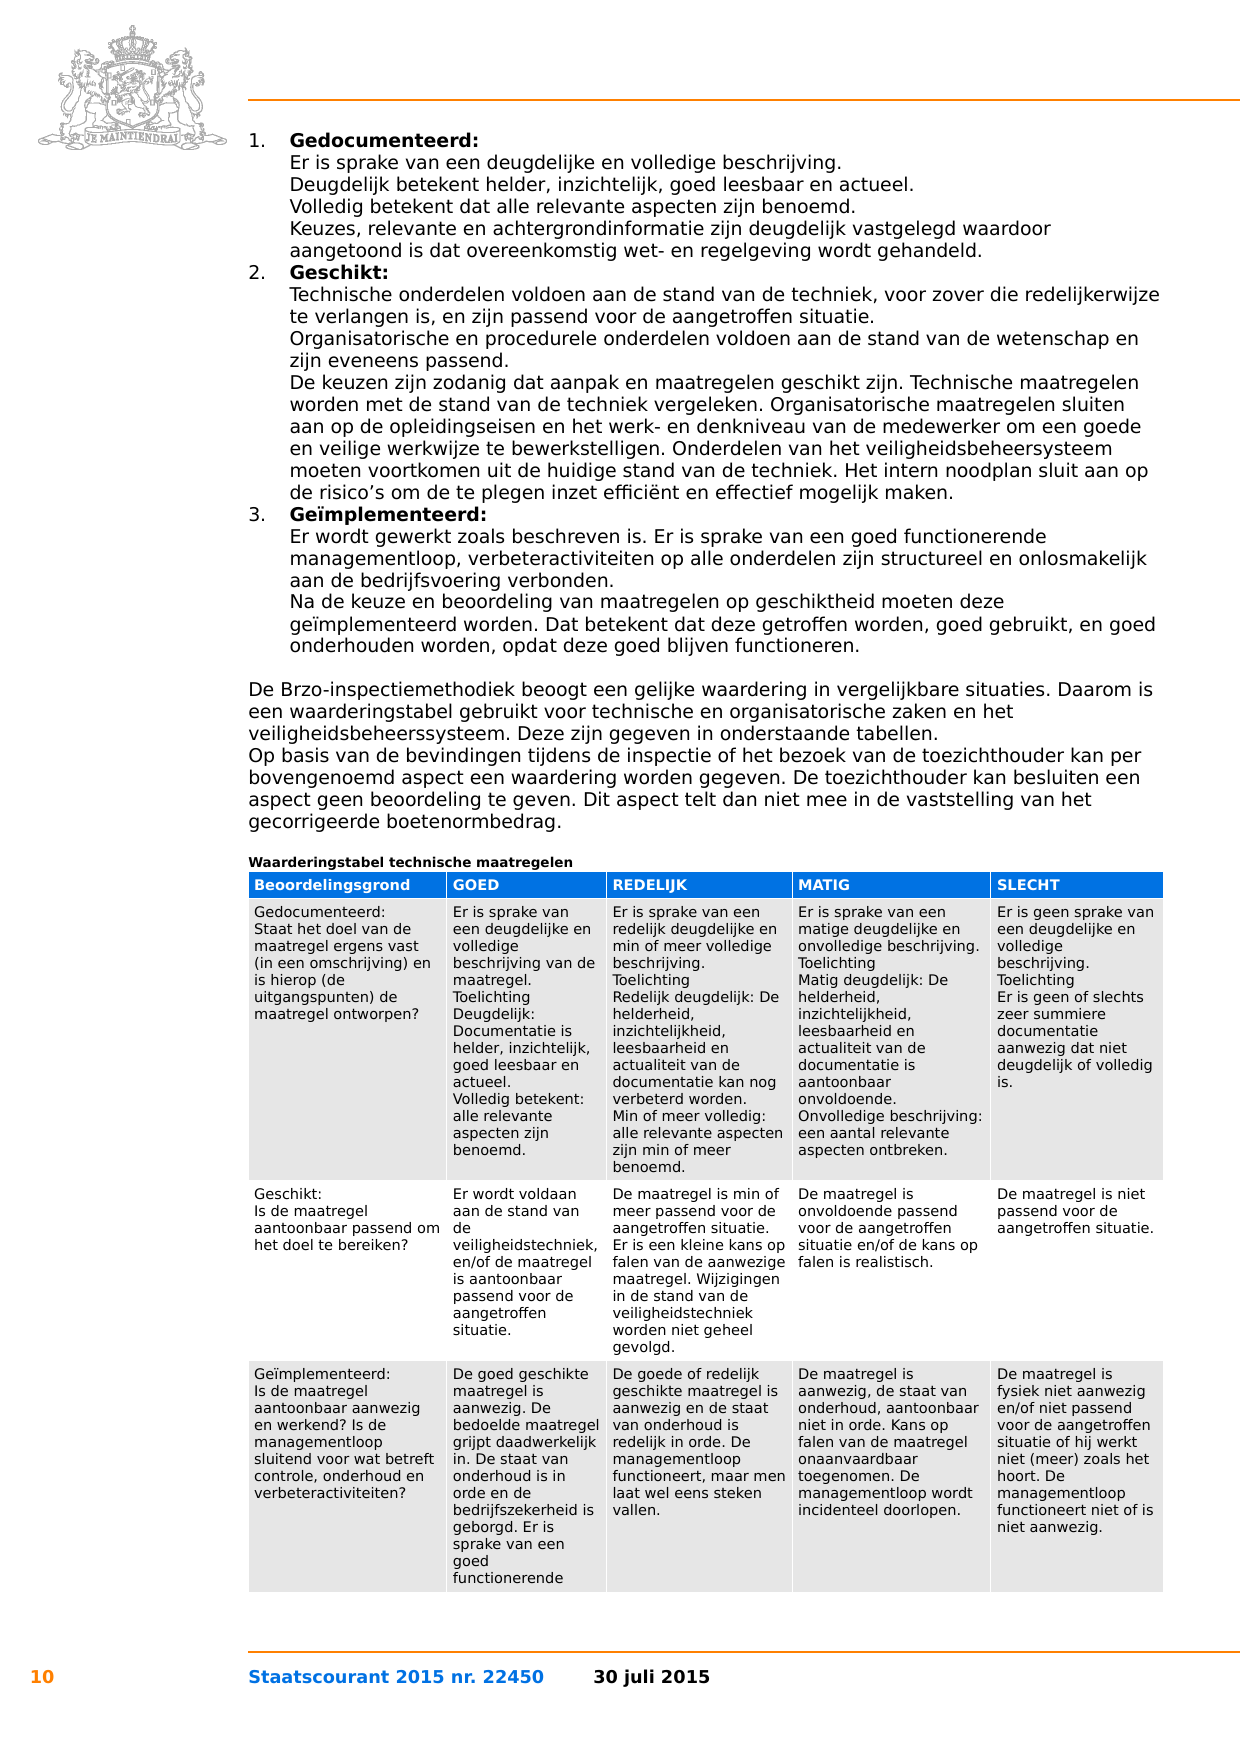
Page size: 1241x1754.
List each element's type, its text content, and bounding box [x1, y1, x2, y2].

table_cell Er is sprake van een deugdelijke en volledige beschrijving van de maatregel. Toelichting Deugdelijk: Documentatie is helder, inzichtelijk, goed leesbaar en actueel. Volledig betekent: alle relevante aspecten zijn benoemd. [447, 899, 606, 1180]
table_cell GOED [447, 872, 606, 898]
text Na de keuze en beoordeling van maatregelen op geschiktheid moeten deze geïmplementeerd worden. Dat betekent dat deze getroffen worden, goed gebruikt, en goed onderhouden worden, opdat deze goed blijven functioneren. [289, 591, 1163, 657]
text De Brzo-inspectiemethodiek beoogt een gelijke waardering in vergelijkbare situaties. Daarom is een waarderingstabel gebruikt voor technische en organisatorische zaken en het veiligheidsbeheerssysteem. Deze zijn gegeven in onderstaande tabellen. [248, 679, 1163, 745]
table_cell Er is geen sprake van een deugdelijke en volledige beschrijving. Toelichting Er is geen of slechts zeer summiere documentatie aanwezig dat niet deugdelijk of volledig is. [991, 899, 1163, 1180]
text 3. Geïmplementeerd: [248, 503, 1163, 526]
text Volledig betekent dat alle relevante aspecten zijn benoemd. [289, 196, 1163, 218]
table_cell REDELIJK [607, 872, 792, 898]
table_cell Geschikt: Is de maatregel aantoonbaar passend om het doel te bereiken? [249, 1181, 446, 1360]
table_header Waarderingstabel technische maatregelen [248, 855, 1163, 871]
text Er wordt gewerkt zoals beschreven is. Er is sprake van een goed functionerende managementloop, verbeteractiviteiten op alle onderdelen zijn structureel en onlosmakelijk aan de bedrijfsvoering verbonden. [289, 526, 1163, 591]
text Er is sprake van een deugdelijke en volledige beschrijving. [289, 152, 1163, 174]
table_cell De maatregel is niet passend voor de aangetroffen situatie. [991, 1181, 1163, 1360]
table_cell Gedocumenteerd: Staat het doel van de maatregel ergens vast (in een omschrijving) en is hierop (de uitgangspunten) de maatregel ontworpen? [249, 899, 446, 1180]
text Op basis van de bevindingen tijdens de inspectie of het bezoek van de toezichthouder kan per bovengenoemd aspect een waardering worden gegeven. De toezichthouder kan besluiten een aspect geen beoordeling te geven. Dit aspect telt dan niet mee in de vaststelling van het gecorrigeerde boetenormbedrag. [248, 745, 1163, 833]
table_cell MATIG [793, 872, 990, 898]
text Keuzes, relevante en achtergrondinformatie zijn deugdelijk vastgelegd waardoor aangetoond is dat overeenkomstig wet- en regelgeving wordt gehandeld. [289, 218, 1163, 262]
picture [38, 25, 227, 150]
table_cell Beoordelingsgrond [249, 872, 446, 898]
text Deugdelijk betekent helder, inzichtelijk, goed leesbaar en actueel. [289, 174, 1163, 196]
text De keuzen zijn zodanig dat aanpak en maatregelen geschikt zijn. Technische maatregelen worden met de stand van de techniek vergeleken. Organisatorische maatregelen sluiten aan op de opleidingseisen en het werk- en denkniveau van de medewerker om een goede en veilige werkwijze te bewerkstelligen. Onderdelen van het veiligheidsbeheersysteem moeten voortkomen uit de huidige stand van de techniek. Het intern noodplan sluit aan op de risico’s om de te plegen inzet efficiënt en effectief mogelijk maken. [289, 372, 1163, 503]
table_cell De maatregel is aanwezig, de staat van onderhoud, aantoonbaar niet in orde. Kans op falen van de maatregel onaanvaardbaar toegenomen. De managementloop wordt incidenteel doorlopen. [793, 1361, 990, 1592]
table_cell SLECHT [991, 872, 1163, 898]
text Technische onderdelen voldoen aan de stand van de techniek, voor zover die redelijkerwijze te verlangen is, en zijn passend voor de aangetroffen situatie. [289, 284, 1163, 328]
table_cell De goede of redelijk geschikte maatregel is aanwezig en de staat van onderhoud is redelijk in orde. De managementloop functioneert, maar men laat wel eens steken vallen. [607, 1361, 792, 1592]
table_cell De goed geschikte maatregel is aanwezig. De bedoelde maatregel grijpt daadwerkelijk in. De staat van onderhoud is in orde en de bedrijfszekerheid is geborgd. Er is sprake van een goed functionerende [447, 1361, 606, 1592]
text 1. Gedocumenteerd: [248, 130, 1163, 152]
text 2. Geschikt: [248, 262, 1163, 284]
table_cell Geïmplementeerd: Is de maatregel aantoonbaar aanwezig en werkend? Is de managementloop sluitend voor wat betreft controle, onderhoud en verbeteractiviteiten? [249, 1361, 446, 1592]
table_cell De maatregel is onvoldoende passend voor de aangetroffen situatie en/of de kans op falen is realistisch. [793, 1181, 990, 1360]
table_cell Er is sprake van een matige deugdelijke en onvolledige beschrijving. Toelichting Matig deugdelijk: De helderheid, inzichtelijkheid, leesbaarheid en actualiteit van de documentatie is aantoonbaar onvoldoende. Onvolledige beschrijving: een aantal relevante aspecten ontbreken. [793, 899, 990, 1180]
table_cell Er is sprake van een redelijk deugdelijke en min of meer volledige beschrijving. Toelichting Redelijk deugdelijk: De helderheid, inzichtelijkheid, leesbaarheid en actualiteit van de documentatie kan nog verbeterd worden. Min of meer volledig: alle relevante aspecten zijn min of meer benoemd. [607, 899, 792, 1180]
text Organisatorische en procedurele onderdelen voldoen aan de stand van de wetenschap en zijn eveneens passend. [289, 328, 1163, 372]
table_cell Er wordt voldaan aan de stand van de veiligheidstechniek, en/of de maatregel is aantoonbaar passend voor de aangetroffen situatie. [447, 1181, 606, 1360]
table_cell De maatregel is fysiek niet aanwezig en/of niet passend voor de aangetroffen situatie of hij werkt niet (meer) zoals het hoort. De managementloop functioneert niet of is niet aanwezig. [991, 1361, 1163, 1592]
table_cell De maatregel is min of meer passend voor de aangetroffen situatie. Er is een kleine kans op falen van de aanwezige maatregel. Wijzigingen in de stand van de veiligheidstechniek worden niet geheel gevolgd. [607, 1181, 792, 1360]
